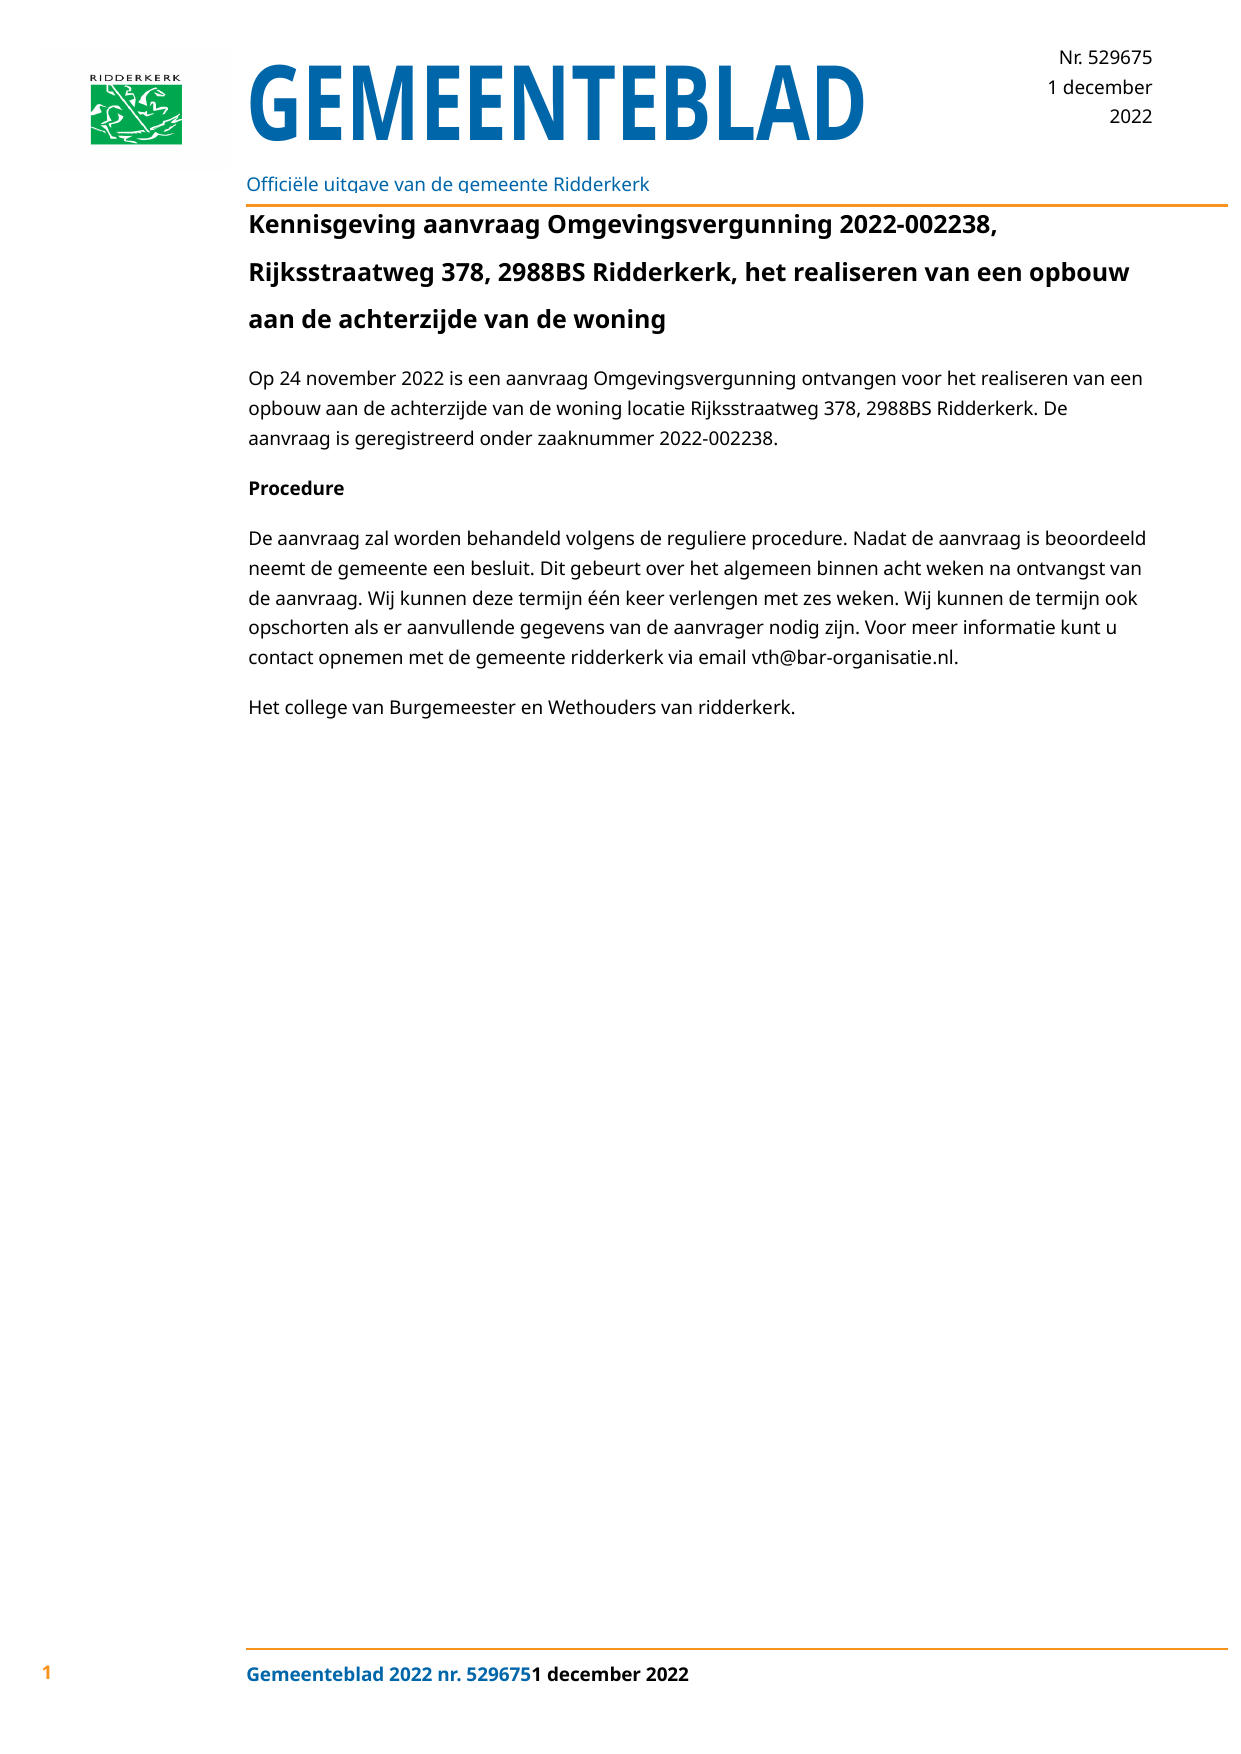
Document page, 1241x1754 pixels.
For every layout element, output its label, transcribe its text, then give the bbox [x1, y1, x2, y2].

text Kennisgeving aanvraag Omgevingsvergunning 2022-002238, Rijksstraatweg 378, 2988BS Ridderkerk, het realiseren van een opbouw aan de achterzijde van de woning [248, 207, 1152, 336]
text Het college van Burgemeester en Wethouders van ridderkerk. [248, 694, 1152, 720]
text Op 24 november 2022 is een aanvraag Omgevingsvergunning ontvangen voor het realiseren van een opbouw aan de achterzijde van de woning locatie Rijksstraatweg 378, 2988BS Ridderkerk. De aanvraag is geregistreerd onder zaaknummer 2022-002238. [248, 366, 1152, 450]
picture [41, 47, 231, 172]
text Procedure [248, 475, 1152, 501]
text De aanvraag zal worden behandeld volgens de reguliere procedure. Nadat de aanvraag is beoordeeld neemt de gemeente een besluit. Dit gebeurt over het algemeen binnen acht weken na ontvangst van de aanvraag. Wij kunnen deze termijn één keer verlengen met zes weken. Wij kunnen de termijn ook opschorten als er aanvullende gegevens van de aanvrager nodig zijn. Voor meer informatie kunt u contact opnemen met de gemeente ridderkerk via email vth@bar-organisatie.nl. [248, 526, 1152, 669]
